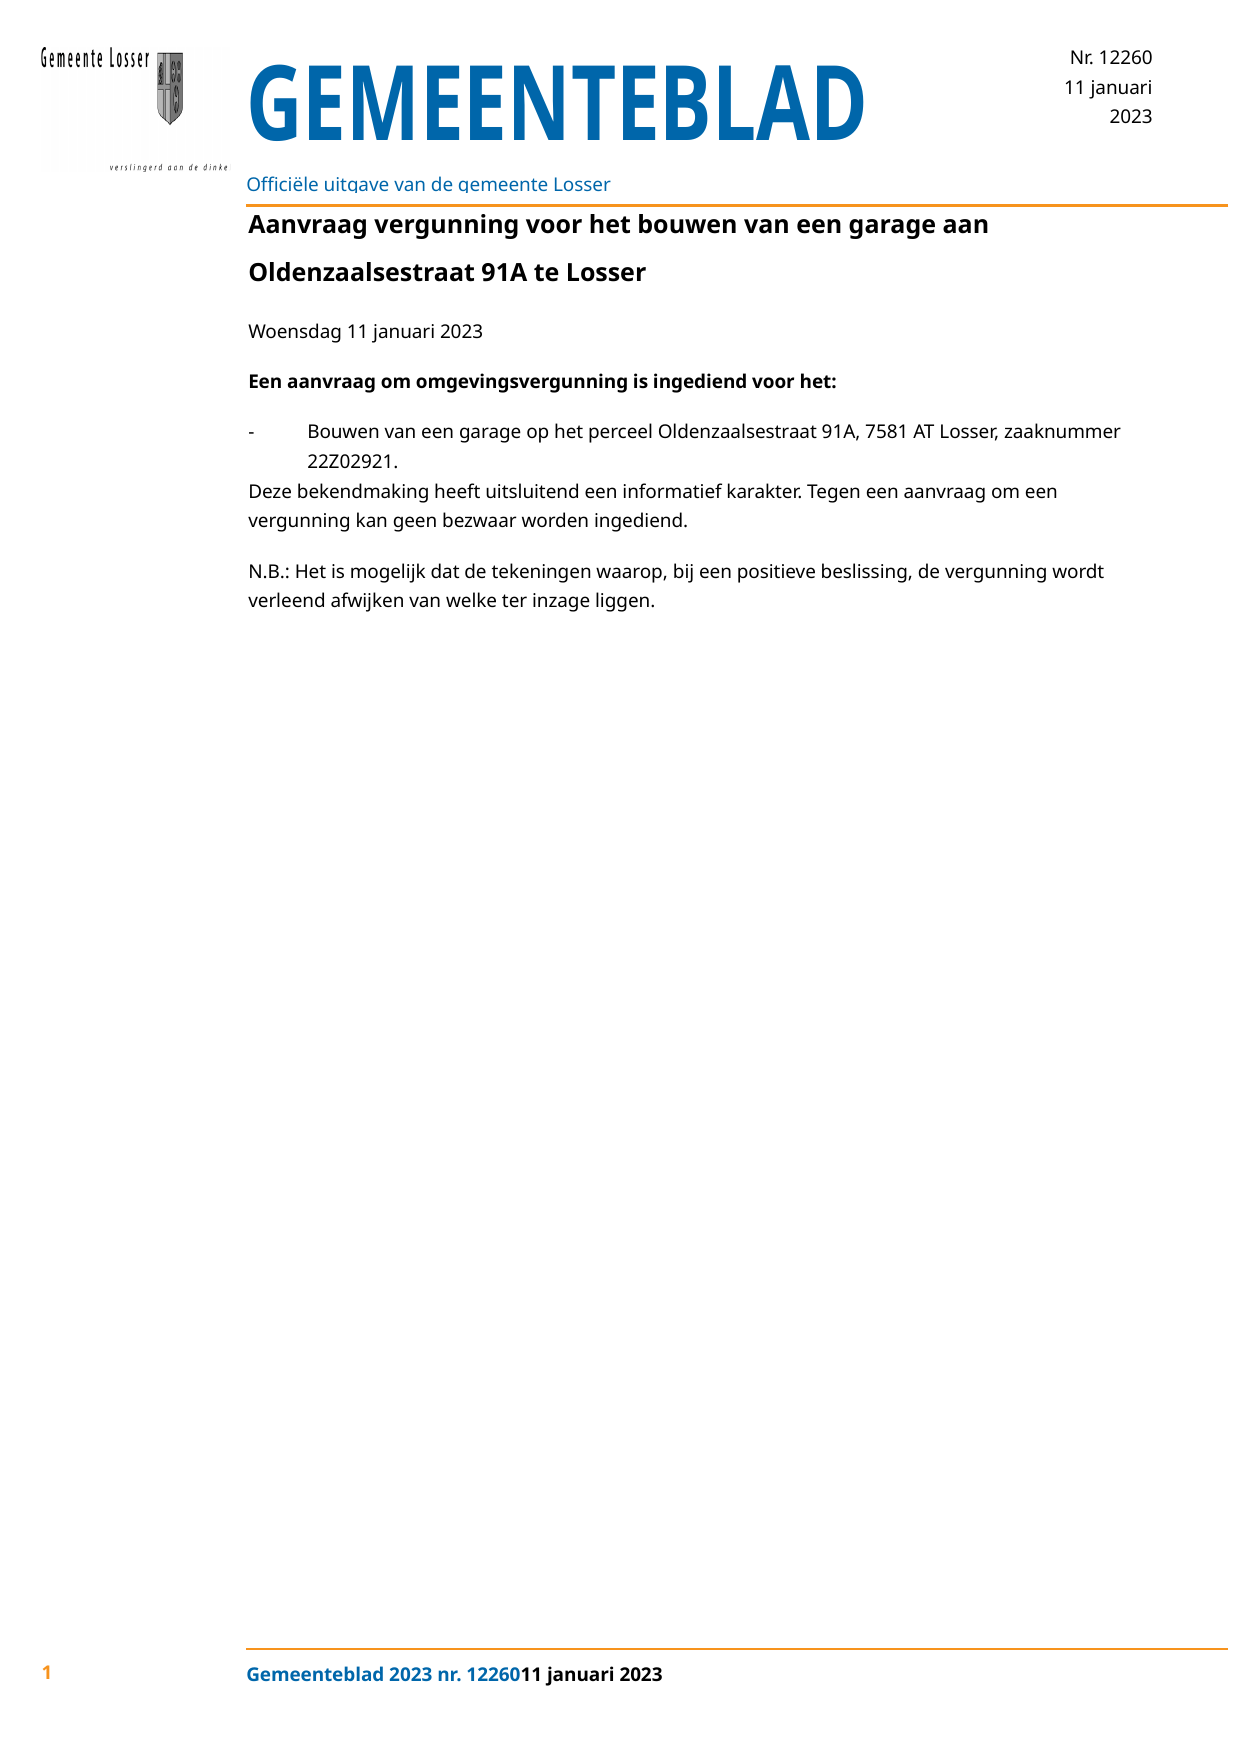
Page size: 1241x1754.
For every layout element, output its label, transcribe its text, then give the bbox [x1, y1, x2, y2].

text Deze bekendmaking heeft uitsluitend een informatief karakter. Tegen een aanvraag om een vergunning kan geen bezwaar worden ingediend. [248, 478, 1152, 533]
text Woensdag 11 januari 2023 [248, 318, 1152, 344]
picture [41, 47, 231, 172]
text Een aanvraag om omgevingsvergunning is ingediend voor het: [248, 368, 1152, 394]
text Aanvraag vergunning voor het bouwen van een garage aan Oldenzaalsestraat 91A te Losser [248, 207, 1152, 288]
text N.B.: Het is mogelijk dat de tekeningen waarop, bij een positieve beslissing, de vergunning wordt verleend afwijken van welke ter inzage liggen. [248, 558, 1152, 613]
list Bouwen van een garage op het perceel Oldenzaalsestraat 91A, 7581 AT Losser, zaaknummer 22Z02921. [248, 419, 1152, 474]
